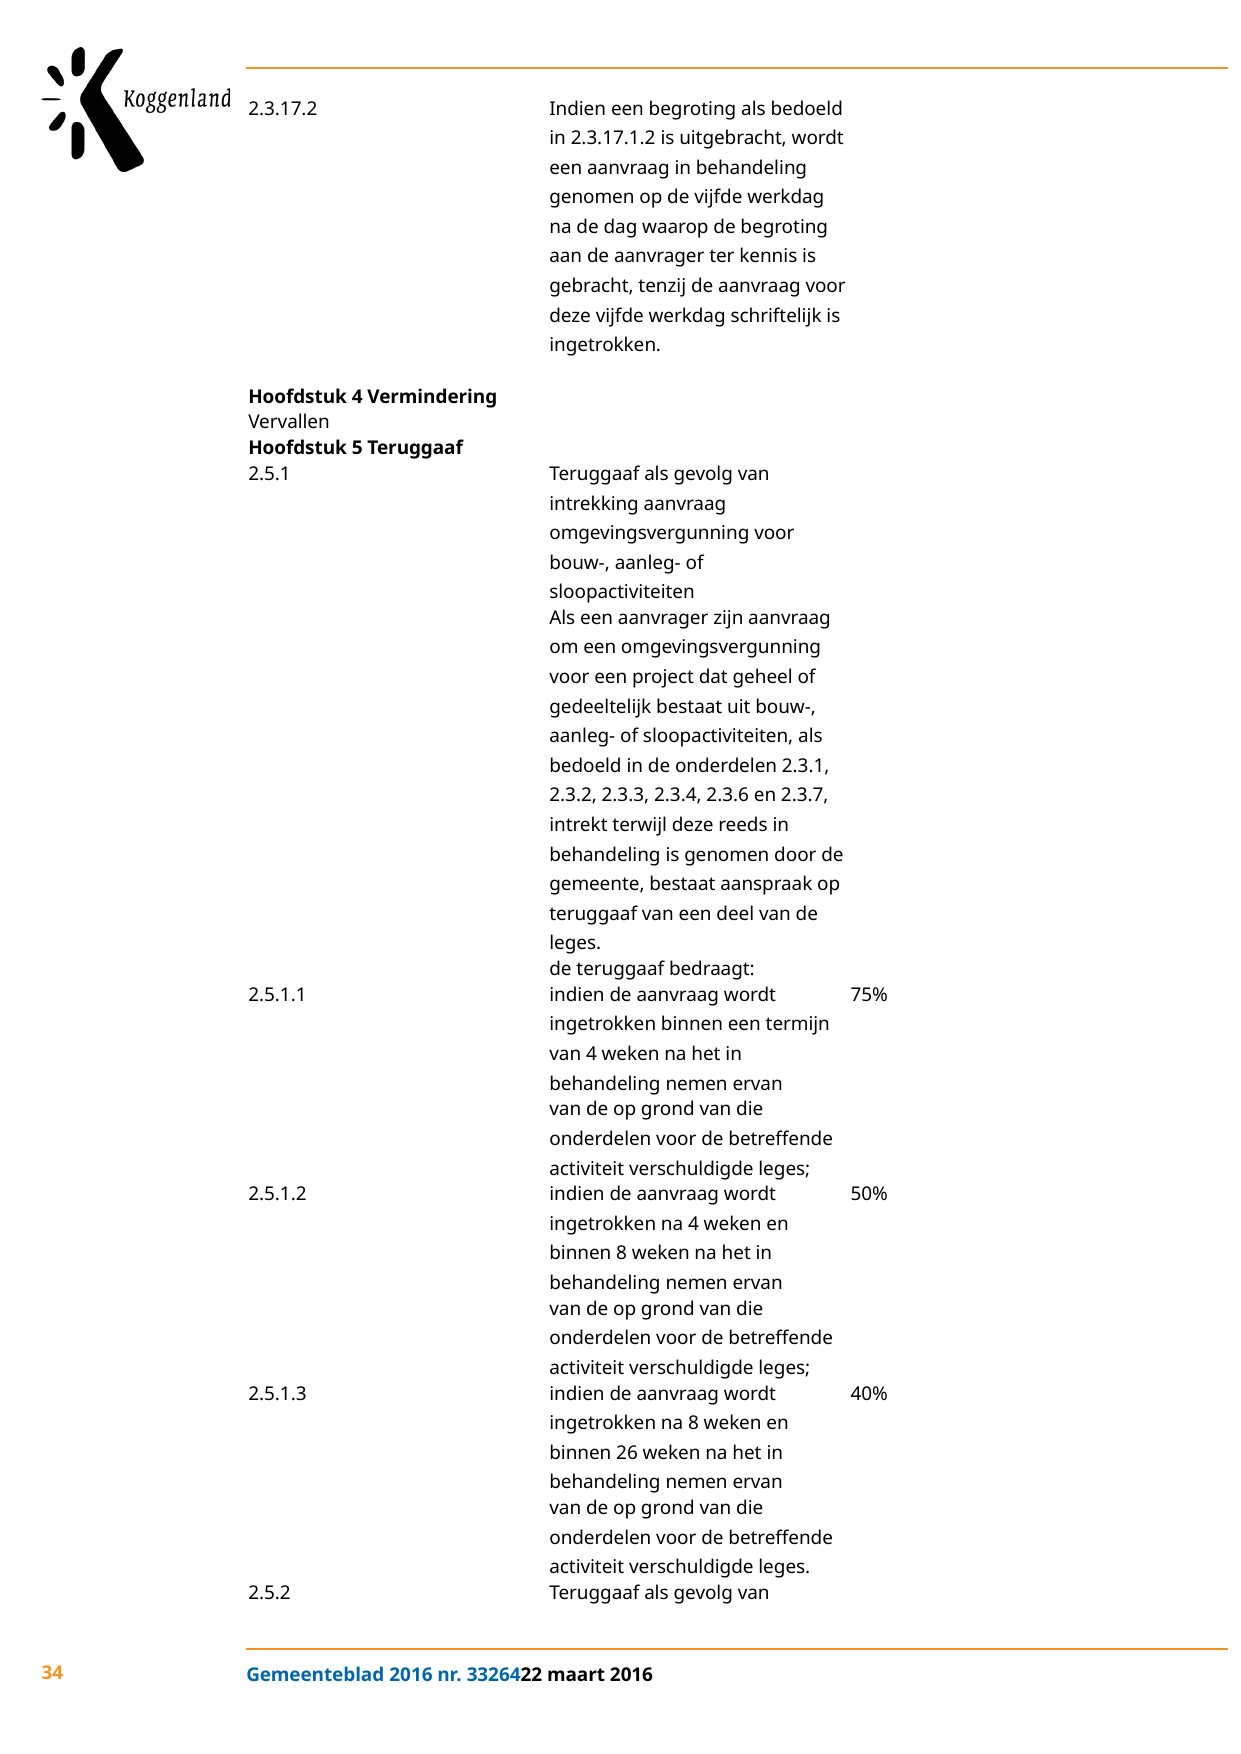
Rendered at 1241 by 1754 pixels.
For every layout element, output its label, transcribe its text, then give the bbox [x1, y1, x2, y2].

table_cell Hoofdstuk 5 Teruggaaf [248, 434, 549, 460]
table_cell 2.5.1.1 [248, 981, 549, 1096]
table_cell [850, 357, 1152, 383]
table_cell Vervallen [248, 409, 549, 434]
table_cell indien de aanvraag wordt ingetrokken binnen een termijn van 4 weken na het in behandeling nemen ervan [549, 981, 850, 1096]
table_cell 75% [850, 981, 1152, 1096]
table_cell Teruggaaf als gevolg van [549, 1579, 850, 1605]
table_cell 2.5.1 [248, 460, 549, 604]
table_cell [850, 1295, 1152, 1380]
table_cell 2.3.17.2 [248, 95, 549, 357]
table_cell [549, 409, 850, 434]
table_cell 40% [850, 1380, 1152, 1494]
table_cell [248, 604, 549, 955]
table_cell indien de aanvraag wordt ingetrokken na 8 weken en binnen 26 weken na het in behandeling nemen ervan [549, 1380, 850, 1494]
table_cell 2.5.1.3 [248, 1380, 549, 1494]
table_cell van de op grond van die onderdelen voor de betreffende activiteit verschuldigde leges; [549, 1096, 850, 1180]
table_cell [248, 1494, 549, 1579]
table_cell [850, 955, 1152, 981]
table_cell Teruggaaf als gevolg van intrekking aanvraag omgevingsvergunning voor bouw-, aanleg- of sloopactiviteiten [549, 460, 850, 604]
table_cell 50% [850, 1180, 1152, 1295]
table_cell [850, 95, 1152, 357]
table_cell [248, 955, 549, 981]
table_cell [850, 604, 1152, 955]
table_cell Als een aanvrager zijn aanvraag om een omgevingsvergunning voor een project dat geheel of gedeeltelijk bestaat uit bouw-, aanleg- of sloopactiviteiten, als bedoeld in de onderdelen 2.3.1, 2.3.2, 2.3.3, 2.3.4, 2.3.6 en 2.3.7, intrekt terwijl deze reeds in behandeling is genomen door de gemeente, bestaat aanspraak op teruggaaf van een deel van de leges. [549, 604, 850, 955]
table_cell [248, 1096, 549, 1180]
table_cell 2.5.1.2 [248, 1180, 549, 1295]
table_cell indien de aanvraag wordt ingetrokken na 4 weken en binnen 8 weken na het in behandeling nemen ervan [549, 1180, 850, 1295]
table_cell [248, 1295, 549, 1380]
table_cell [850, 460, 1152, 604]
picture [41, 47, 231, 172]
table_cell Hoofdstuk 4 Vermindering [248, 383, 549, 409]
table_cell [850, 1494, 1152, 1579]
table_cell [850, 1096, 1152, 1180]
table_cell [850, 409, 1152, 434]
table_cell 2.5.2 [248, 1579, 549, 1605]
table_cell Indien een begroting als bedoeld in 2.3.17.1.2 is uitgebracht, wordt een aanvraag in behandeling genomen op de vijfde werkdag na de dag waarop de begroting aan de aanvrager ter kennis is gebracht, tenzij de aanvraag voor deze vijfde werkdag schriftelijk is ingetrokken. [549, 95, 850, 357]
table_cell van de op grond van die onderdelen voor de betreffende activiteit verschuldigde leges; [549, 1295, 850, 1380]
table_cell [549, 357, 850, 383]
table_cell van de op grond van die onderdelen voor de betreffende activiteit verschuldigde leges. [549, 1494, 850, 1579]
table_cell [549, 434, 850, 460]
table_cell de teruggaaf bedraagt: [549, 955, 850, 981]
table_cell [549, 383, 850, 409]
table_cell [850, 1579, 1152, 1605]
table_cell [248, 357, 549, 383]
